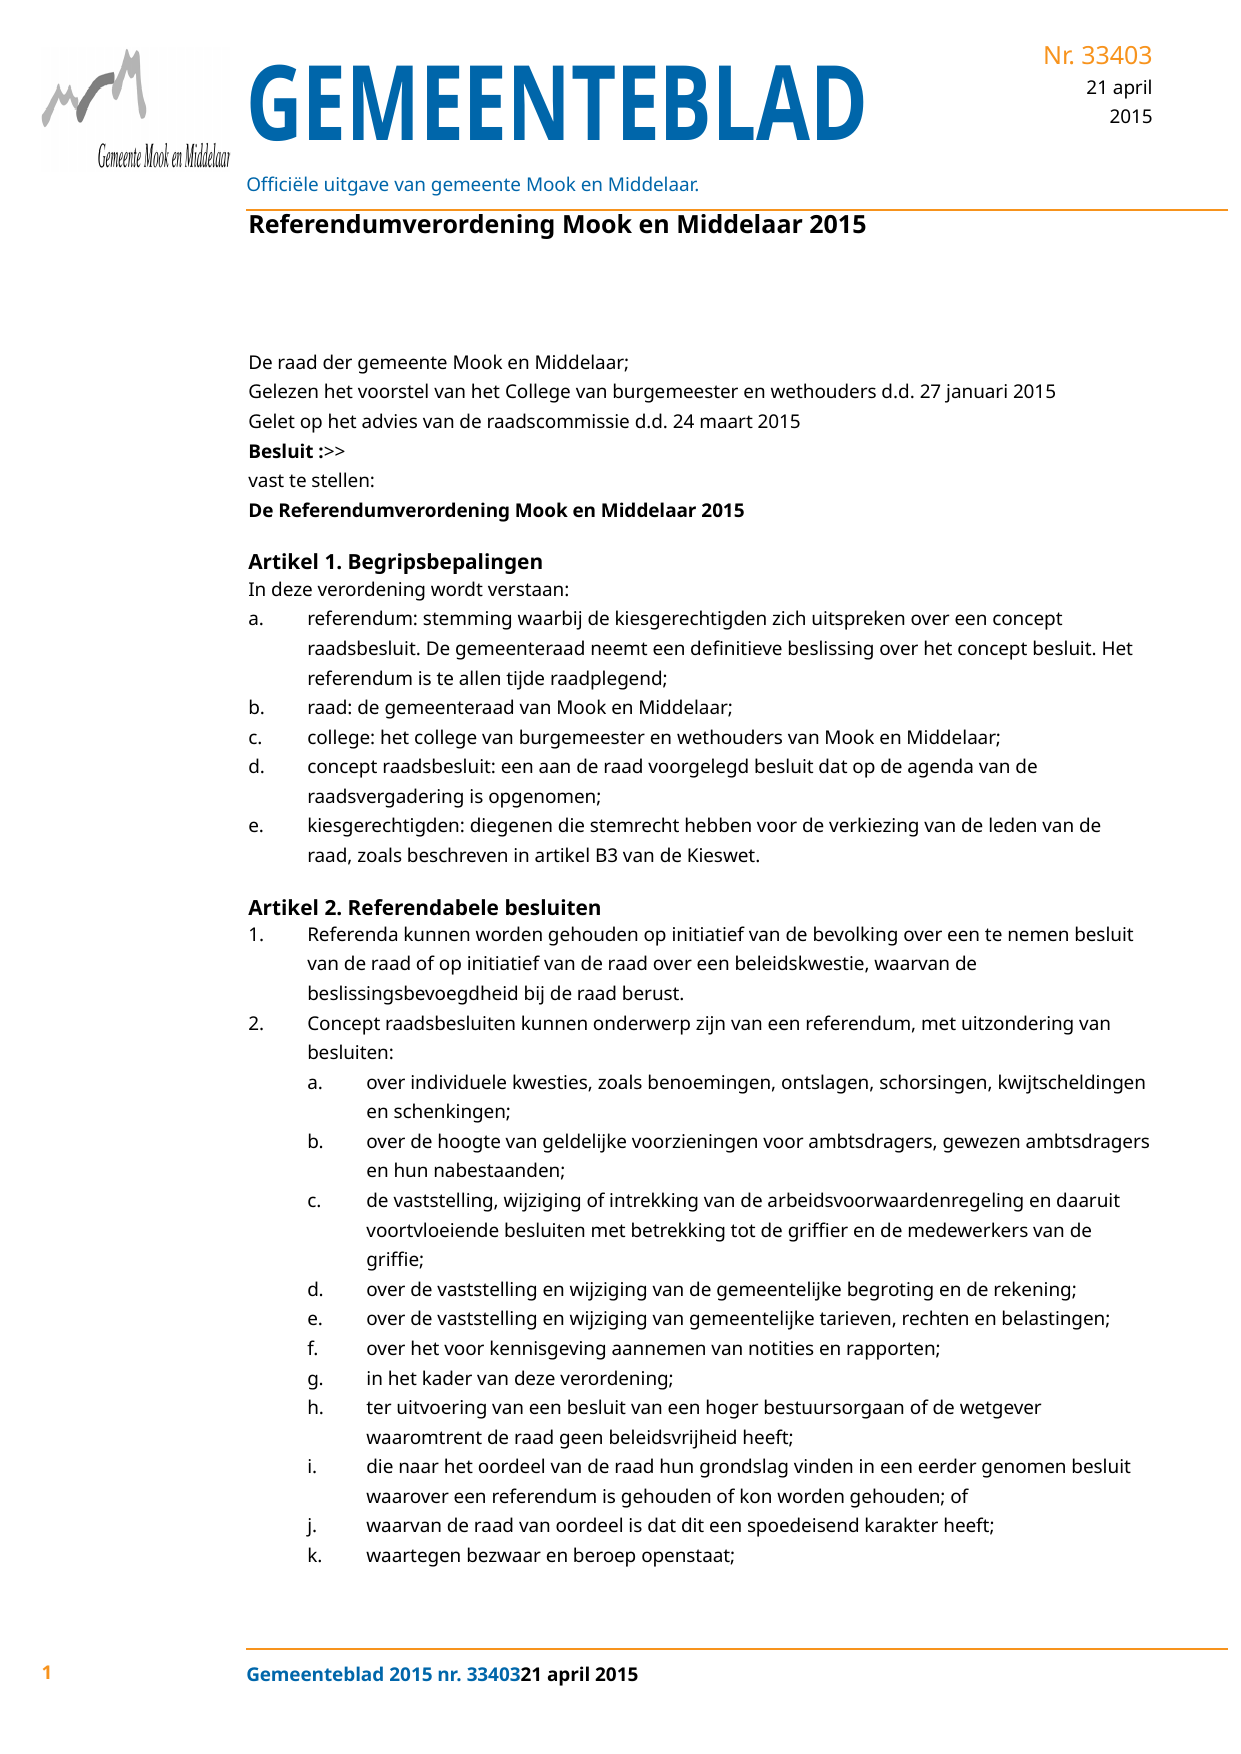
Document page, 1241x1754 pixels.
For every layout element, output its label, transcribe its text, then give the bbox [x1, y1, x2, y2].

text Artikel 2. Referendabele besluiten [248, 893, 1152, 921]
picture [41, 47, 231, 172]
text Artikel 1. Begripsbepalingen [248, 547, 1152, 576]
list raad: de gemeenteraad van Mook en Middelaar; [248, 694, 1152, 720]
list concept raadsbesluit: een aan de raad voorgelegd besluit dat op de agenda van de raadsvergadering is opgenomen; [248, 753, 1152, 809]
list college: het college van burgemeester en wethouders van Mook en Middelaar; [248, 724, 1152, 749]
text De raad der gemeente Mook en Middelaar; [248, 349, 1152, 375]
list die naar het oordeel van de raad hun grondslag vinden in een eerder genomen besluit waarover een referendum is gehouden of kon worden gehouden; of [307, 1453, 1152, 1509]
list over de vaststelling en wijziging van de gemeentelijke begroting en de rekening; [307, 1276, 1152, 1302]
list de vaststelling, wijziging of intrekking van de arbeidsvoorwaardenregeling en daaruit voortvloeiende besluiten met betrekking tot de griffier en de medewerkers van de griffie; [307, 1187, 1152, 1272]
text In deze verordening wordt verstaan: [248, 576, 1152, 602]
list over het voor kennisgeving aannemen van notities en rapporten; [307, 1335, 1152, 1361]
list in het kader van deze verordening; [307, 1365, 1152, 1391]
list referendum: stemming waarbij de kiesgerechtigden zich uitspreken over een concept raadsbesluit. De gemeenteraad neemt een definitieve beslissing over het concept besluit. Het referendum is te allen tijde raadplegend; [248, 606, 1152, 690]
text Gelezen het voorstel van het College van burgemeester en wethouders d.d. 27 januari 2015 [248, 379, 1152, 404]
text De Referendumverordening Mook en Middelaar 2015 [248, 497, 1152, 523]
text Gelet op het advies van de raadscommissie d.d. 24 maart 2015 [248, 408, 1152, 434]
list Concept raadsbesluiten kunnen onderwerp zijn van een referendum, met uitzondering van besluiten: [248, 1010, 1152, 1065]
list waartegen bezwaar en beroep openstaat; [307, 1542, 1152, 1568]
text Besluit :>> [248, 438, 1152, 464]
list over de vaststelling en wijziging van gemeentelijke tarieven, rechten en belastingen; [307, 1306, 1152, 1331]
text vast te stellen: [248, 467, 1152, 493]
list Referenda kunnen worden gehouden op initiatief van de bevolking over een te nemen besluit van de raad of op initiatief van de raad over een beleidskwestie, waarvan de beslissingsbevoegdheid bij de raad berust. [248, 921, 1152, 1006]
list kiesgerechtigden: diegenen die stemrecht hebben voor de verkiezing van de leden van de raad, zoals beschreven in artikel B3 van de Kieswet. [248, 813, 1152, 868]
list over de hoogte van geldelijke voorzieningen voor ambtsdragers, gewezen ambtsdragers en hun nabestaanden; [307, 1128, 1152, 1183]
text Referendumverordening Mook en Middelaar 2015 [248, 211, 1152, 241]
list waarvan de raad van oordeel is dat dit een spoedeisend karakter heeft; [307, 1513, 1152, 1538]
list over individuele kwesties, zoals benoemingen, ontslagen, schorsingen, kwijtscheldingen en schenkingen; [307, 1069, 1152, 1124]
list ter uitvoering van een besluit van een hoger bestuursorgaan of de wetgever waaromtrent de raad geen beleidsvrijheid heeft; [307, 1394, 1152, 1450]
